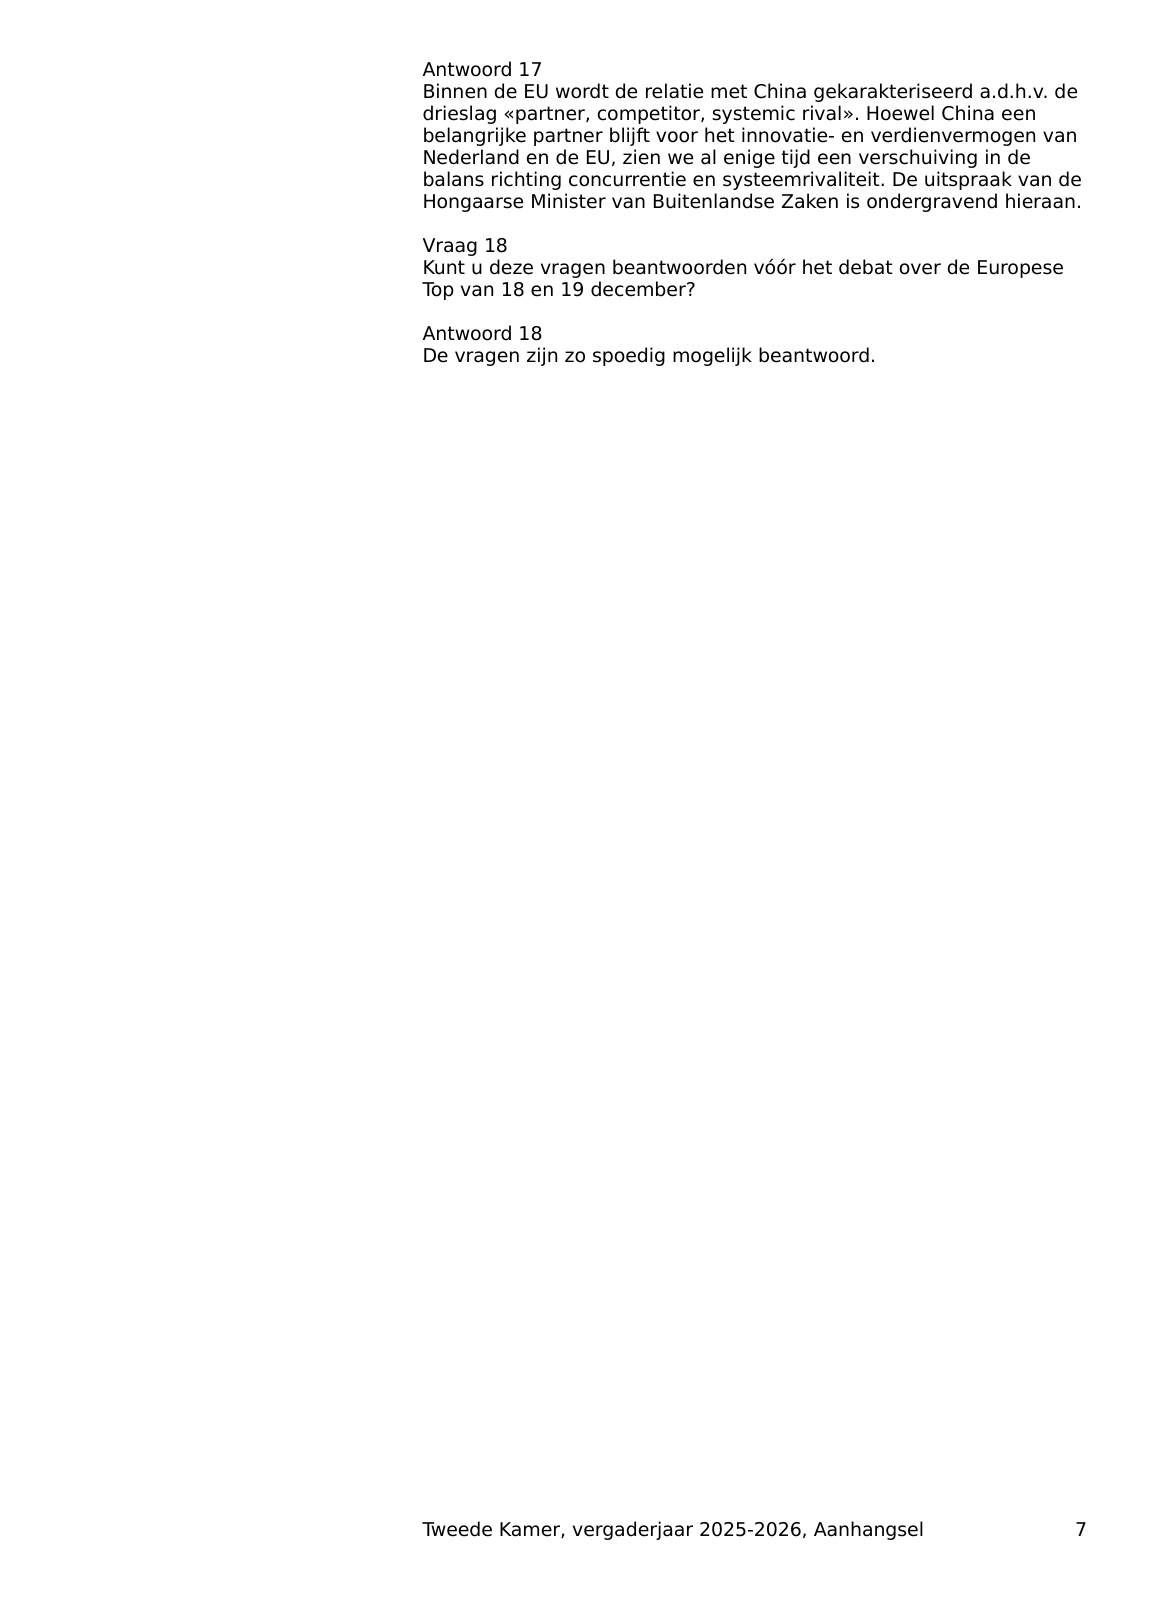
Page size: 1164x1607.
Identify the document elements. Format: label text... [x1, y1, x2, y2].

text Antwoord 17 [422, 59, 1087, 81]
text Antwoord 18 [422, 323, 1087, 345]
text Vraag 18 [422, 235, 1087, 257]
text Binnen de EU wordt de relatie met China gekarakteriseerd a.d.h.v. de drieslag «partner, competitor, systemic rival». Hoewel China een belangrijke partner blijft voor het innovatie- en verdienvermogen van Nederland en de EU, zien we al enige tijd een verschuiving in de balans richting concurrentie en systeemrivaliteit. De uitspraak van de Hongaarse Minister van Buitenlandse Zaken is ondergravend hieraan. [422, 81, 1087, 213]
text Kunt u deze vragen beantwoorden vóór het debat over de Europese Top van 18 en 19 december? [422, 257, 1087, 301]
text De vragen zijn zo spoedig mogelijk beantwoord. [422, 345, 1087, 367]
